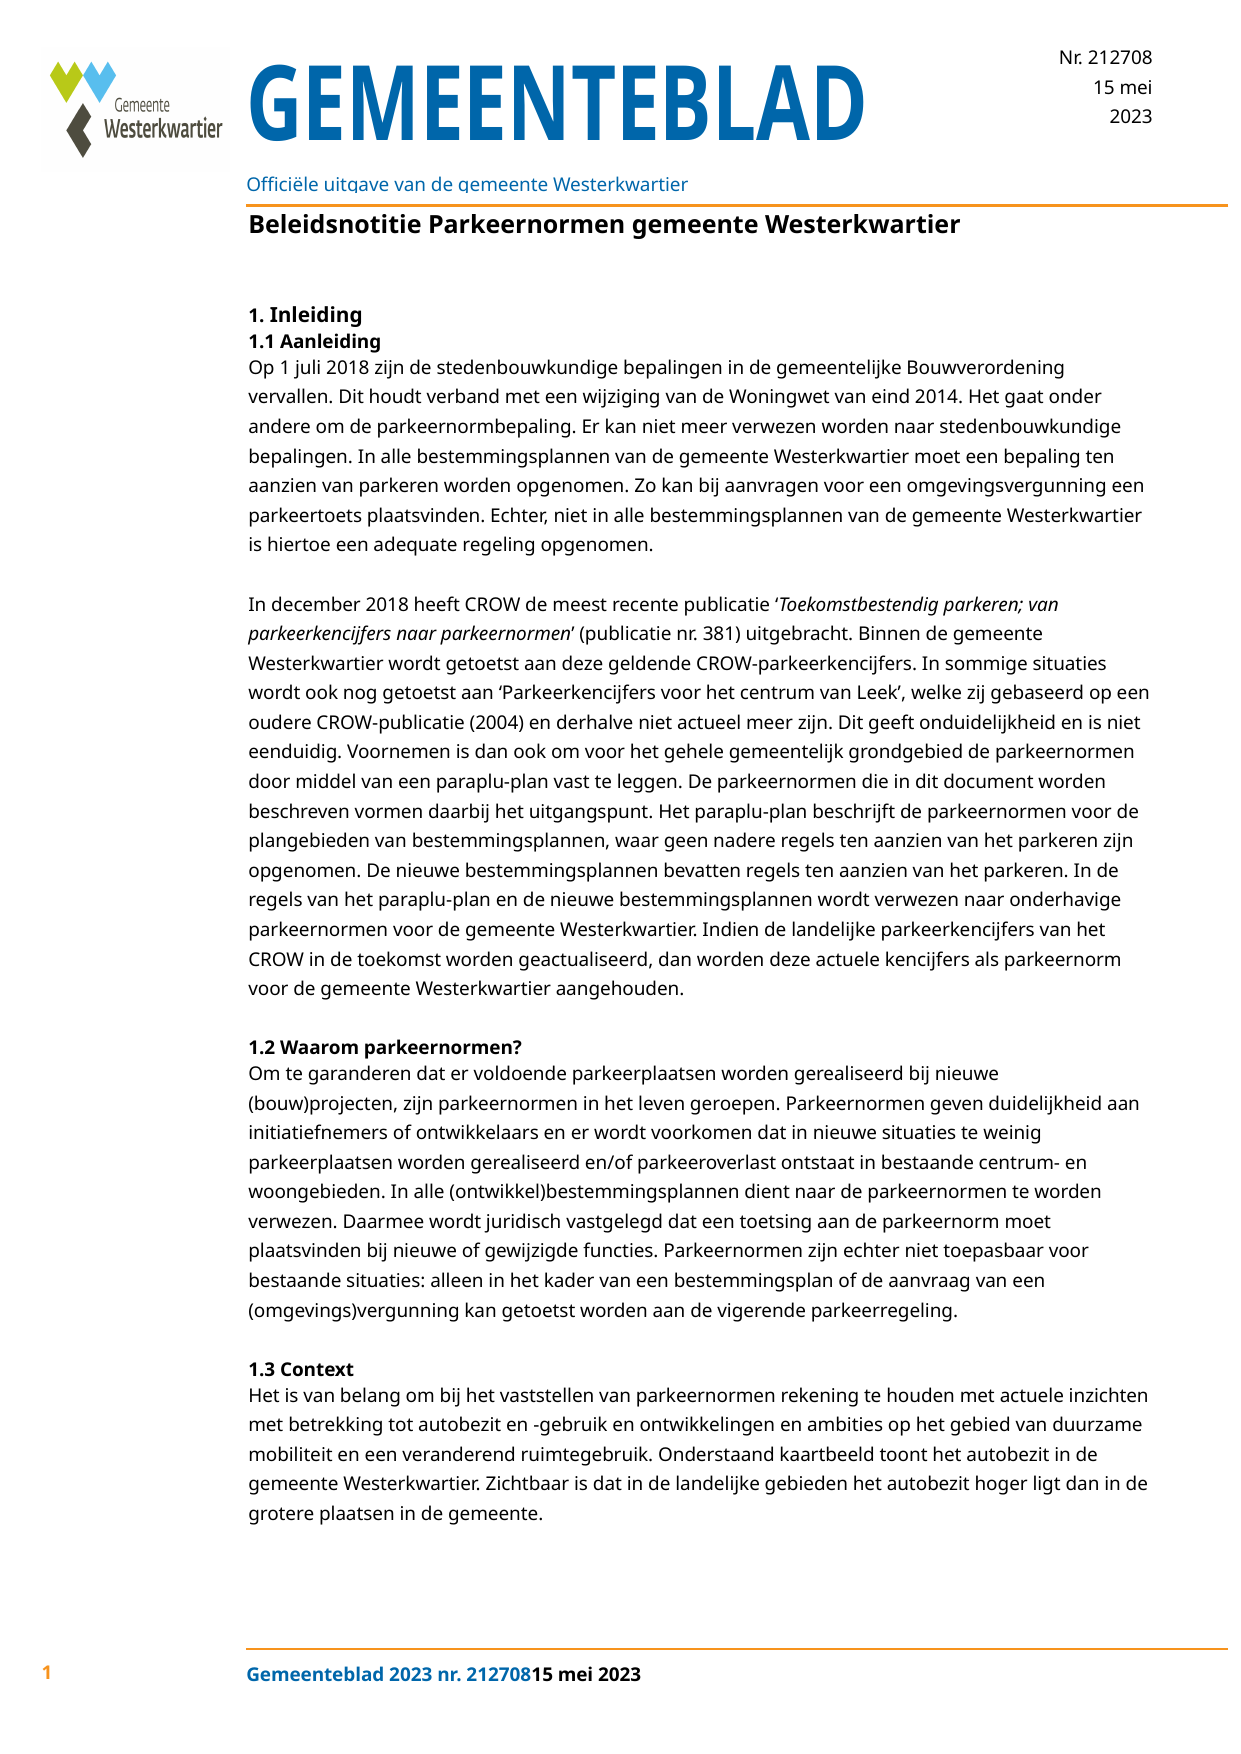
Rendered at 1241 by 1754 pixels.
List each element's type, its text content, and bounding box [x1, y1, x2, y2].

text 1.2 Waarom parkeernormen? [248, 1034, 1152, 1060]
text Beleidsnotitie Parkeernormen gemeente Westerkwartier [248, 207, 1152, 241]
text Om te garanderen dat er voldoende parkeerplaatsen worden gerealiseerd bij nieuwe (bouw)projecten, zijn parkeernormen in het leven geroepen. Parkeernormen geven duidelijkheid aan initiatiefnemers of ontwikkelaars en er wordt voorkomen dat in nieuwe situaties te weinig parkeerplaatsen worden gerealiseerd en/of parkeeroverlast ontstaat in bestaande centrum- en woongebieden. In alle (ontwikkel)bestemmingsplannen dient naar de parkeernormen te worden verwezen. Daarmee wordt juridisch vastgelegd dat een toetsing aan de parkeernorm moet plaatsvinden bij nieuwe of gewijzigde functies. Parkeernormen zijn echter niet toepasbaar voor bestaande situaties: alleen in het kader van een bestemmingsplan of de aanvraag van een (omgevings)vergunning kan getoetst worden aan de vigerende parkeerregeling. [248, 1060, 1152, 1323]
text 1.1 Aanleiding [248, 328, 1152, 354]
text Het is van belang om bij het vaststellen van parkeernormen rekening te houden met actuele inzichten met betrekking tot autobezit en -gebruik en ontwikkelingen en ambities op het gebied van duurzame mobiliteit en een veranderend ruimtegebruik. Onderstaand kaartbeeld toont het autobezit in de gemeente Westerkwartier. Zichtbaar is dat in de landelijke gebieden het autobezit hoger ligt dan in de grotere plaatsen in de gemeente. [248, 1382, 1152, 1526]
text 1. Inleiding [248, 300, 1152, 328]
text 1.3 Context [248, 1356, 1152, 1382]
text Op 1 juli 2018 zijn de stedenbouwkundige bepalingen in de gemeentelijke Bouwverordening vervallen. Dit houdt verband met een wijziging van de Woningwet van eind 2014. Het gaat onder andere om de parkeernormbepaling. Er kan niet meer verwezen worden naar stedenbouwkundige bepalingen. In alle bestemmingsplannen van de gemeente Westerkwartier moet een bepaling ten aanzien van parkeren worden opgenomen. Zo kan bij aanvragen voor een omgevingsvergunning een parkeertoets plaatsvinden. Echter, niet in alle bestemmingsplannen van de gemeente Westerkwartier is hiertoe een adequate regeling opgenomen. [248, 354, 1152, 557]
picture [41, 47, 231, 172]
text In december 2018 heeft CROW de meest recente publicatie ‘Toekomstbestendig parkeren; van parkeerkencijfers naar parkeernormen’ (publicatie nr. 381) uitgebracht. Binnen de gemeente Westerkwartier wordt getoetst aan deze geldende CROW-parkeerkencijfers. In sommige situaties wordt ook nog getoetst aan ‘Parkeerkencijfers voor het centrum van Leek’, welke zij gebaseerd op een oudere CROW-publicatie (2004) en derhalve niet actueel meer zijn. Dit geeft onduidelijkheid en is niet eenduidig. Voornemen is dan ook om voor het gehele gemeentelijk grondgebied de parkeernormen door middel van een paraplu-plan vast te leggen. De parkeernormen die in dit document worden beschreven vormen daarbij het uitgangspunt. Het paraplu-plan beschrijft de parkeernormen voor de plangebieden van bestemmingsplannen, waar geen nadere regels ten aanzien van het parkeren zijn opgenomen. De nieuwe bestemmingsplannen bevatten regels ten aanzien van het parkeren. In de regels van het paraplu-plan en de nieuwe bestemmingsplannen wordt verwezen naar onderhavige parkeernormen voor de gemeente Westerkwartier. Indien de landelijke parkeerkencijfers van het CROW in de toekomst worden geactualiseerd, dan worden deze actuele kencijfers als parkeernorm voor de gemeente Westerkwartier aangehouden. [248, 591, 1152, 1001]
